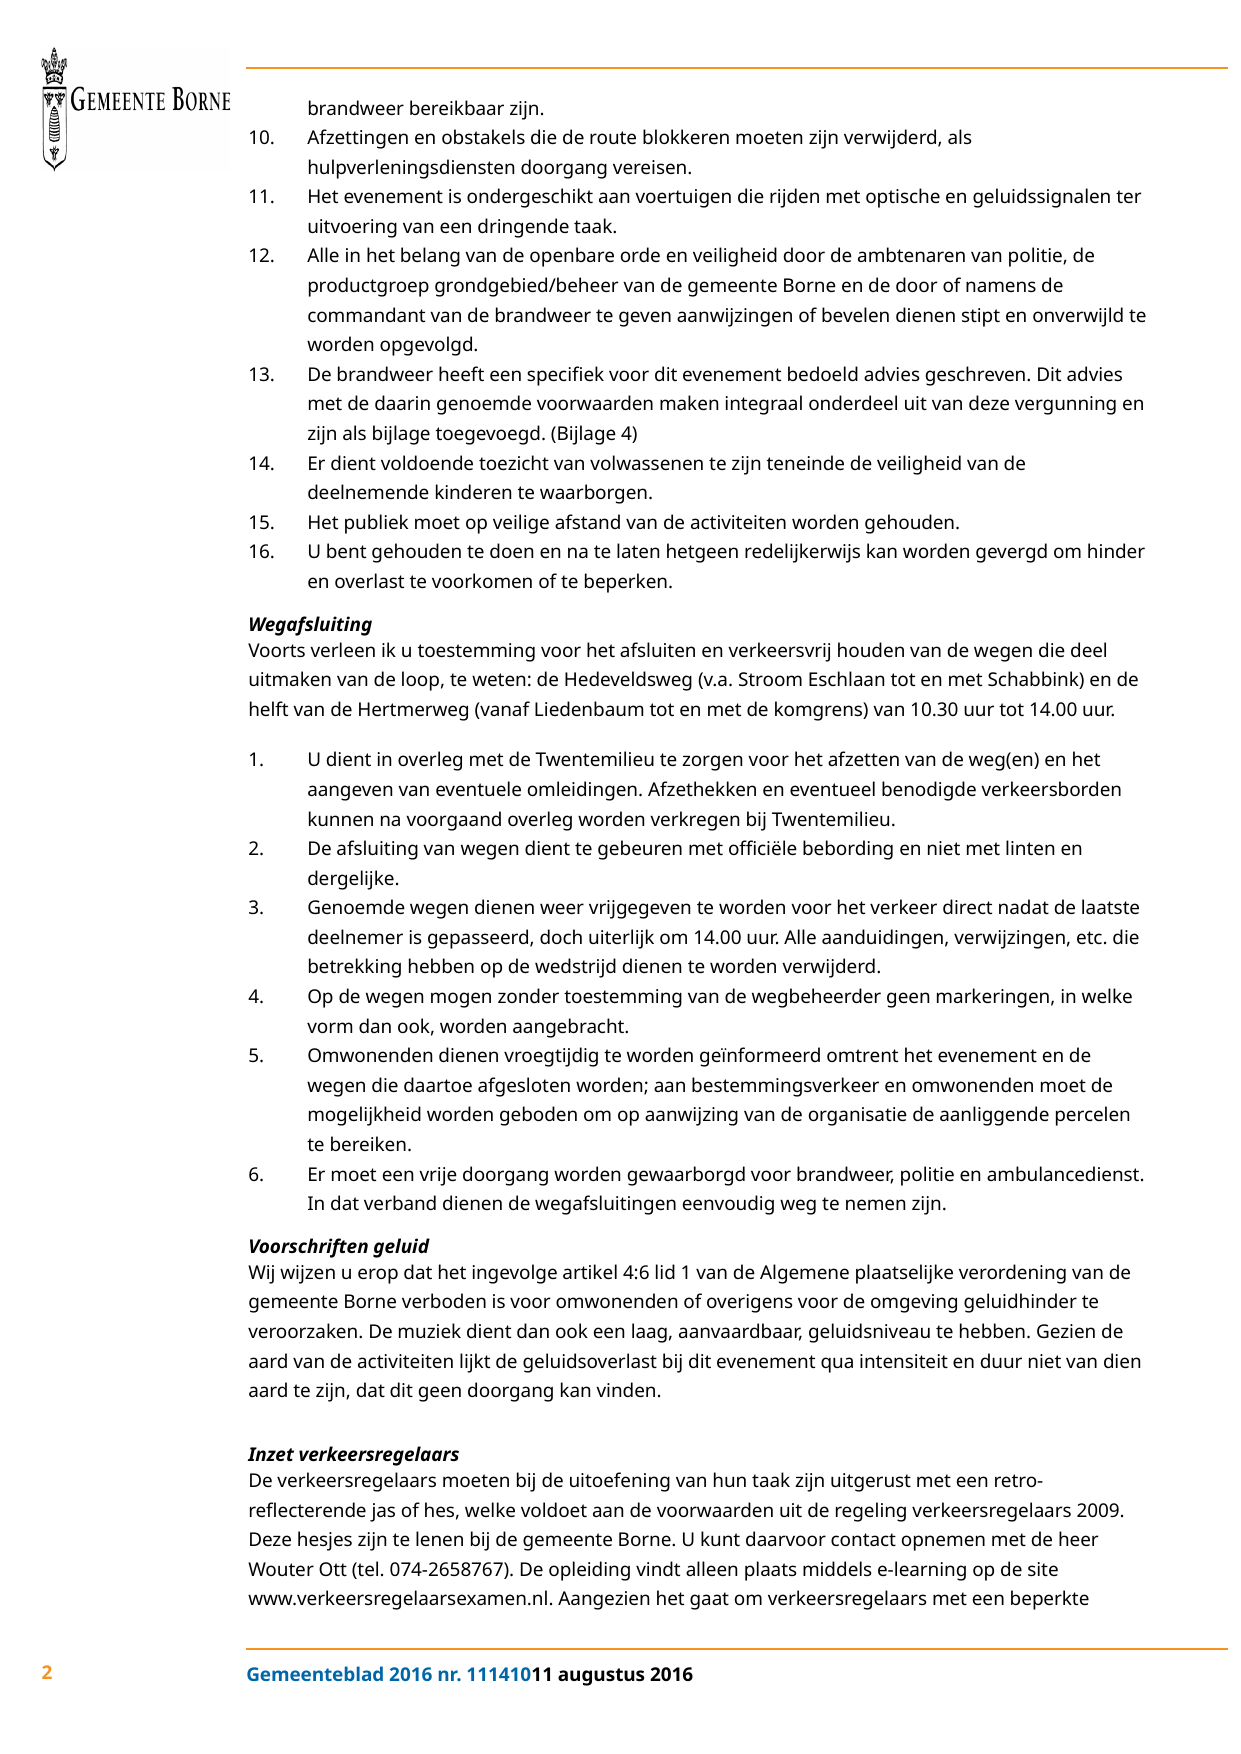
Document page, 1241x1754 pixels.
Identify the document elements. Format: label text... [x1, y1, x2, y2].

list De afsluiting van wegen dient te gebeuren met officiële bebording en niet met linten en dergelijke. [248, 835, 1152, 891]
text Voorts verleen ik u toestemming voor het afsluiten en verkeersvrij houden van de wegen die deel uitmaken van de loop, te weten: de Hedeveldsweg (v.a. Stroom Eschlaan tot en met Schabbink) en de helft van de Hertmerweg (vanaf Liedenbaum tot en met de komgrens) van 10.30 uur tot 14.00 uur. [248, 637, 1152, 722]
list Genoemde wegen dienen weer vrijgegeven te worden voor het verkeer direct nadat de laatste deelnemer is gepasseerd, doch uiterlijk om 14.00 uur. Alle aanduidingen, verwijzingen, etc. die betrekking hebben op de wedstrijd dienen te worden verwijderd. [248, 894, 1152, 979]
picture [41, 47, 231, 172]
list brandweer bereikbaar zijn. [248, 95, 1152, 121]
list Er dient voldoende toezicht van volwassenen te zijn teneinde de veiligheid van de deelnemende kinderen te waarborgen. [248, 450, 1152, 505]
text De verkeersregelaars moeten bij de uitoefening van hun taak zijn uitgerust met een retro-reflecterende jas of hes, welke voldoet aan de voorwaarden uit de regeling verkeersregelaars 2009. Deze hesjes zijn te lenen bij de gemeente Borne. U kunt daarvoor contact opnemen met de heer Wouter Ott (tel. 074-2658767). De opleiding vindt alleen plaats middels e-learning op de site www.verkeersregelaarsexamen.nl. Aangezien het gaat om verkeersregelaars met een beperkte [248, 1467, 1152, 1611]
list Het publiek moet op veilige afstand van de activiteiten worden gehouden. [248, 509, 1152, 535]
list Alle in het belang van de openbare orde en veiligheid door de ambtenaren van politie, de productgroep grondgebied/beheer van de gemeente Borne en de door of namens de commandant van de brandweer te geven aanwijzingen of bevelen dienen stipt en onverwijld te worden opgevolgd. [248, 243, 1152, 357]
list Op de wegen mogen zonder toestemming van de wegbeheerder geen markeringen, in welke vorm dan ook, worden aangebracht. [248, 983, 1152, 1038]
text Voorschriften geluid [248, 1233, 1152, 1259]
list U dient in overleg met de Twentemilieu te zorgen voor het afzetten van de weg(en) en het aangeven van eventuele omleidingen. Afzethekken en eventueel benodigde verkeersborden kunnen na voorgaand overleg worden verkregen bij Twentemilieu. [248, 747, 1152, 831]
text Inzet verkeersregelaars [248, 1441, 1152, 1467]
list Er moet een vrije doorgang worden gewaarborgd voor brandweer, politie en ambulancedienst. In dat verband dienen de wegafsluitingen eenvoudig weg te nemen zijn. [248, 1161, 1152, 1216]
list Afzettingen en obstakels die de route blokkeren moeten zijn verwijderd, als hulpverleningsdiensten doorgang vereisen. [248, 124, 1152, 180]
text Wij wijzen u erop dat het ingevolge artikel 4:6 lid 1 van de Algemene plaatselijke verordening van de gemeente Borne verboden is voor omwonenden of overigens voor de omgeving geluidhinder te veroorzaken. De muziek dient dan ook een laag, aanvaardbaar, geluidsniveau te hebben. Gezien de aard van de activiteiten lijkt de geluidsoverlast bij dit evenement qua intensiteit en duur niet van dien aard te zijn, dat dit geen doorgang kan vinden. [248, 1259, 1152, 1403]
list U bent gehouden te doen en na te laten hetgeen redelijkerwijs kan worden gevergd om hinder en overlast te voorkomen of te beperken. [248, 538, 1152, 594]
list Omwonenden dienen vroegtijdig te worden geïnformeerd omtrent het evenement en de wegen die daartoe afgesloten worden; aan bestemmingsverkeer en omwonenden moet de mogelijkheid worden geboden om op aanwijzing van de organisatie de aanliggende percelen te bereiken. [248, 1042, 1152, 1157]
list Het evenement is ondergeschikt aan voertuigen die rijden met optische en geluidssignalen ter uitvoering van een dringende taak. [248, 183, 1152, 239]
list De brandweer heeft een specifiek voor dit evenement bedoeld advies geschreven. Dit advies met de daarin genoemde voorwaarden maken integraal onderdeel uit van deze vergunning en zijn als bijlage toegevoegd. (Bijlage 4) [248, 361, 1152, 446]
text Wegafsluiting [248, 611, 1152, 637]
